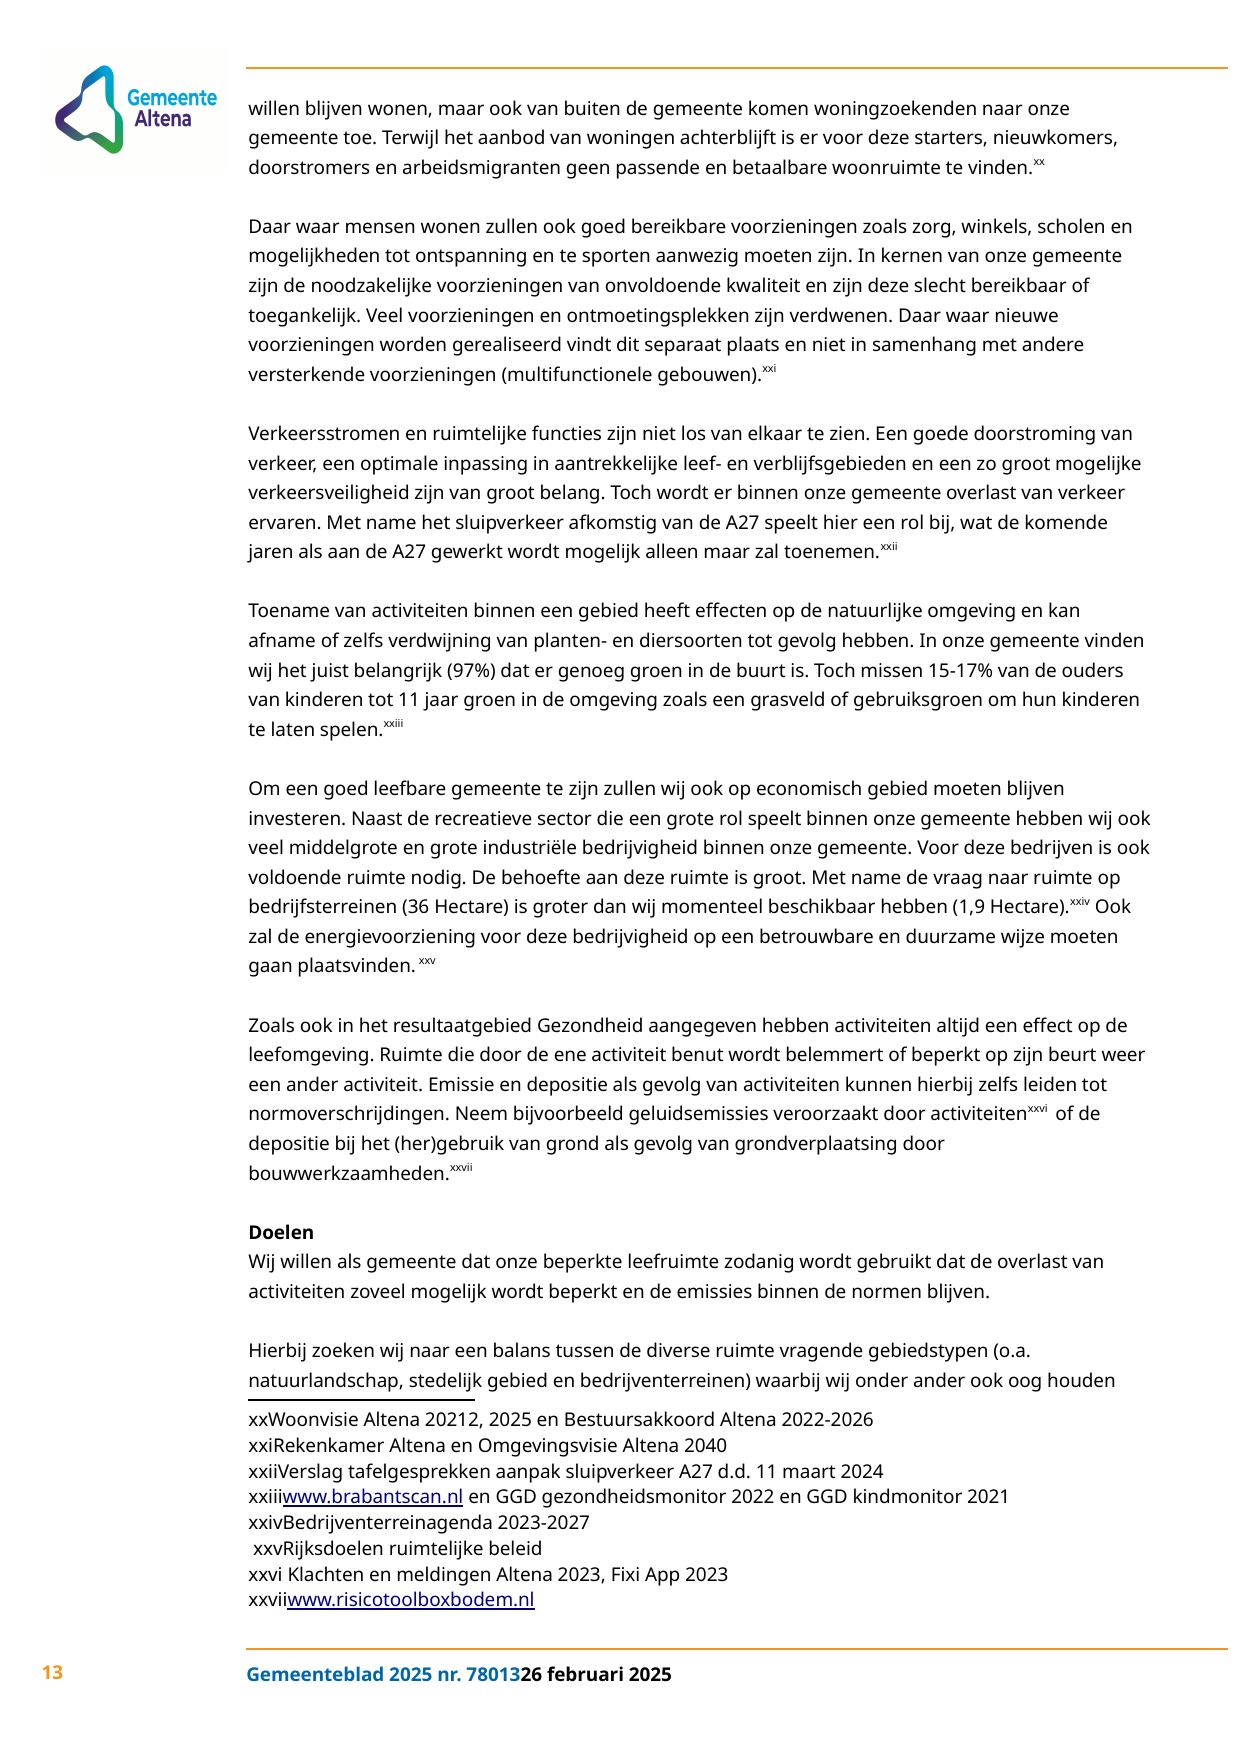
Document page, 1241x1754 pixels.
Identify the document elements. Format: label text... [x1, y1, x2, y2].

picture [41, 47, 231, 172]
text Verkeersstromen en ruimtelijke functies zijn niet los van elkaar te zien. Een goede doorstroming van verkeer, een optimale inpassing in aantrekkelijke leef- en verblijfsgebieden en een zo groot mogelijke verkeersveiligheid zijn van groot belang. Toch wordt er binnen onze gemeente overlast van verkeer ervaren. Met name het sluipverkeer afkomstig van de A27 speelt hier een rol bij, wat de komende jaren als aan de A27 gewerkt wordt mogelijk alleen maar zal toenemen. [248, 420, 1152, 564]
text Wij willen als gemeente dat onze beperkte leefruimte zodanig wordt gebruikt dat de overlast van activiteiten zoveel mogelijk wordt beperkt en de emissies binnen de normen blijven. [248, 1248, 1152, 1304]
text Rijksdoelen ruimtelijke beleid [248, 1535, 1152, 1561]
text Rekenkamer Altena en Omgevingsvisie Altena 2040 [248, 1432, 1152, 1458]
text Woonvisie Altena 20212, 2025 en Bestuursakkoord Altena 2022-2026 [248, 1406, 1152, 1432]
text Hierbij zoeken wij naar een balans tussen de diverse ruimte vragende gebiedstypen (o.a. natuurlandschap, stedelijk gebied en bedrijventerreinen) waarbij wij onder ander ook oog houden [248, 1337, 1152, 1393]
text Daar waar mensen wonen zullen ook goed bereikbare voorzieningen zoals zorg, winkels, scholen en mogelijkheden tot ontspanning en te sporten aanwezig moeten zijn. In kernen van onze gemeente zijn de noodzakelijke voorzieningen van onvoldoende kwaliteit en zijn deze slecht bereikbaar of toegankelijk. Veel voorzieningen en ontmoetingsplekken zijn verdwenen. Daar waar nieuwe voorzieningen worden gerealiseerd vindt dit separaat plaats en niet in samenhang met andere versterkende voorzieningen (multifunctionele gebouwen). [248, 213, 1152, 387]
text Bedrijventerreinagenda 2023-2027 [248, 1509, 1152, 1535]
text Zoals ook in het resultaatgebied Gezondheid aangegeven hebben activiteiten altijd een effect op de leefomgeving. Ruimte die door de ene activiteit benut wordt belemmert of beperkt op zijn beurt weer een ander activiteit. Emissie en depositie als gevolg van activiteiten kunnen hierbij zelfs leiden tot normoverschrijdingen. Neem bijvoorbeeld geluidsemissies veroorzaakt door activiteiten of de depositie bij het (her)gebruik van grond als gevolg van grondverplaatsing door bouwwerkzaamheden. [248, 1012, 1152, 1186]
text www.brabantscan.nl en GGD gezondheidsmonitor 2022 en GGD kindmonitor 2021 [248, 1483, 1152, 1509]
text Klachten en meldingen Altena 2023, Fixi App 2023 [248, 1561, 1152, 1586]
text Verslag tafelgesprekken aanpak sluipverkeer A27 d.d. 11 maart 2024 [248, 1458, 1152, 1483]
text www.risicotoolboxbodem.nl [248, 1586, 1152, 1612]
text Om een goed leefbare gemeente te zijn zullen wij ook op economisch gebied moeten blijven investeren. Naast de recreatieve sector die een grote rol speelt binnen onze gemeente hebben wij ook veel middelgrote en grote industriële bedrijvigheid binnen onze gemeente. Voor deze bedrijven is ook voldoende ruimte nodig. De behoefte aan deze ruimte is groot. Met name de vraag naar ruimte op bedrijfsterreinen (36 Hectare) is groter dan wij momenteel beschikbaar hebben (1,9 Hectare). Ook zal de energievoorziening voor deze bedrijvigheid op een betrouwbare en duurzame wijze moeten gaan plaatsvinden. [248, 775, 1152, 978]
text Toename van activiteiten binnen een gebied heeft effecten op de natuurlijke omgeving en kan afname of zelfs verdwijning van planten- en diersoorten tot gevolg hebben. In onze gemeente vinden wij het juist belangrijk (97%) dat er genoeg groen in de buurt is. Toch missen 15-17% van de ouders van kinderen tot 11 jaar groen in de omgeving zoals een grasveld of gebruiksgroen om hun kinderen te laten spelen. [248, 598, 1152, 742]
text willen blijven wonen, maar ook van buiten de gemeente komen woningzoekenden naar onze gemeente toe. Terwijl het aanbod van woningen achterblijft is er voor deze starters, nieuwkomers, doorstromers en arbeidsmigranten geen passende en betaalbare woonruimte te vinden. [248, 95, 1152, 180]
text Doelen [248, 1219, 1152, 1245]
